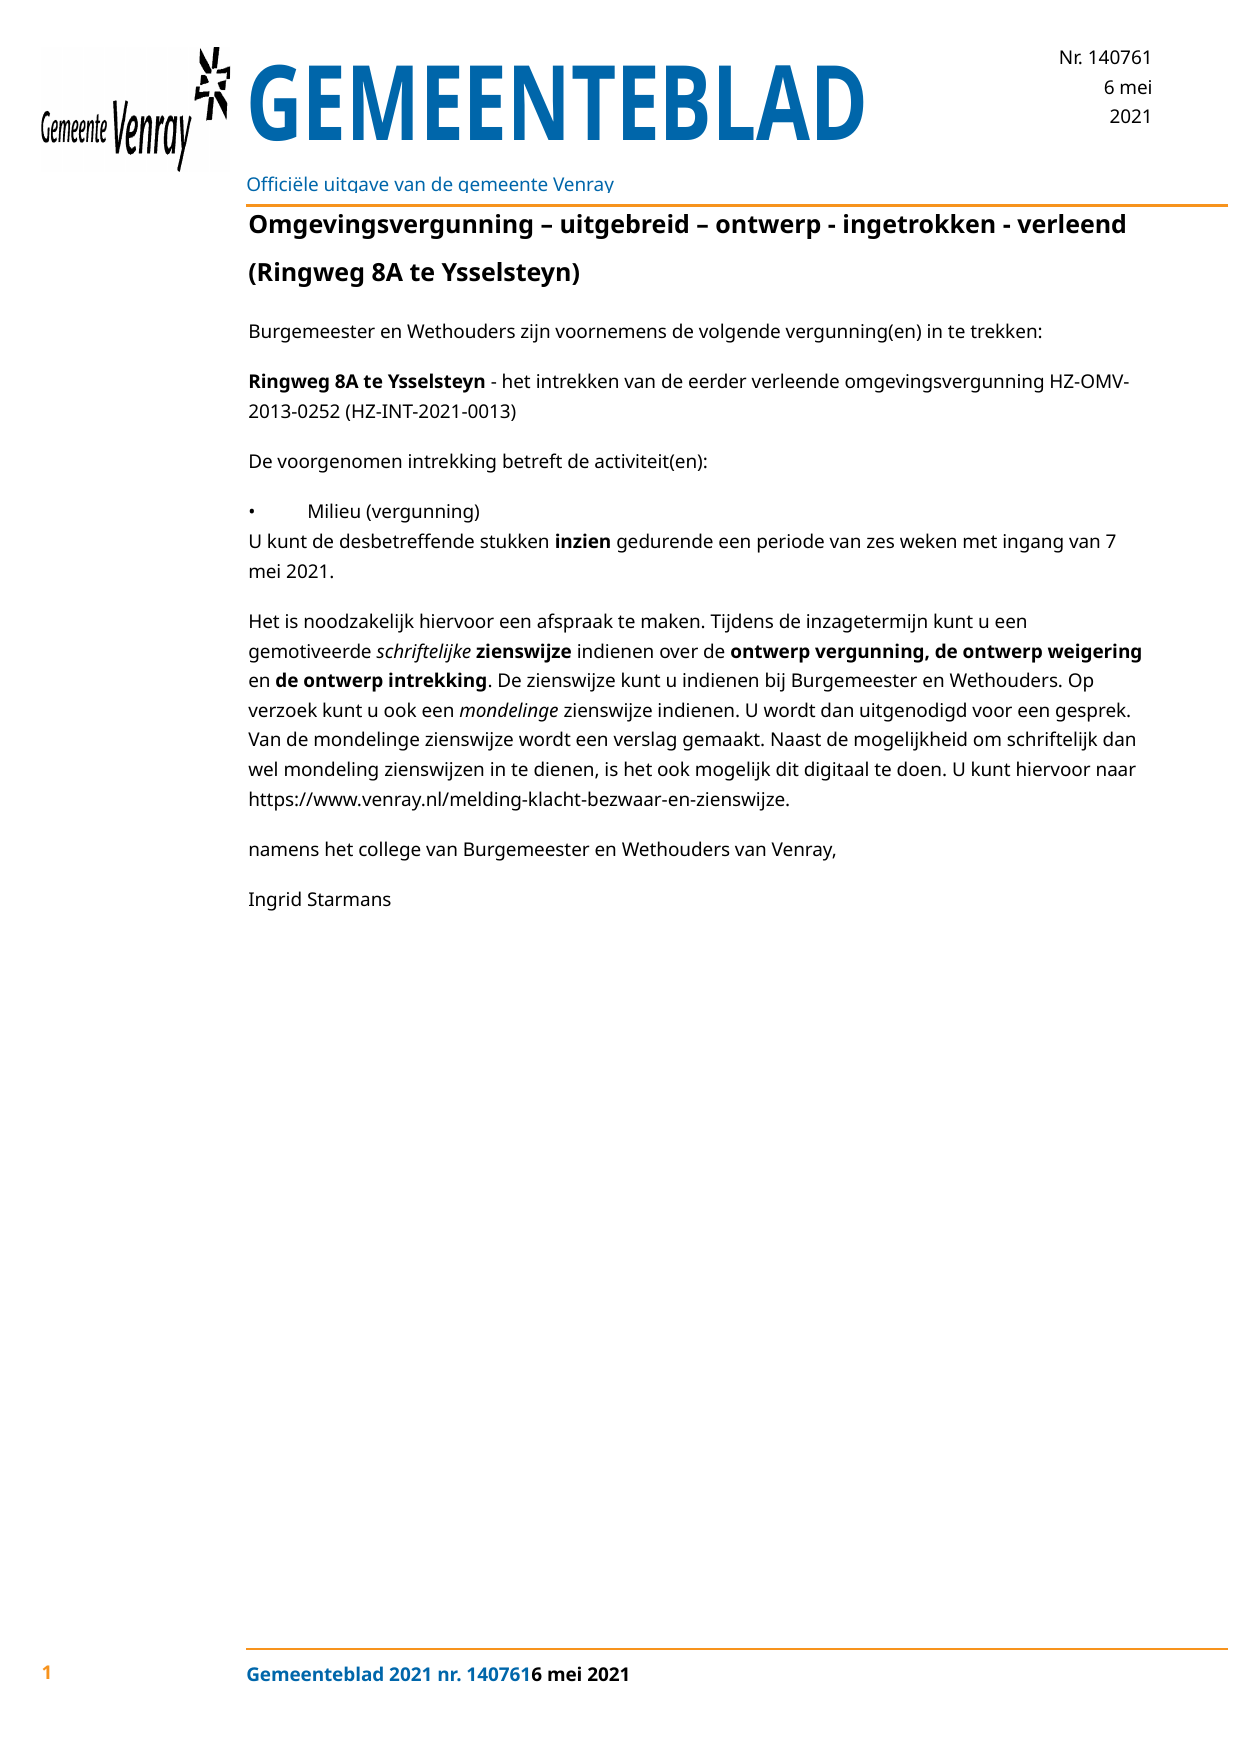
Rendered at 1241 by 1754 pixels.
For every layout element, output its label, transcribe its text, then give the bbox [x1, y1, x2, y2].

text De voorgenomen intrekking betreft de activiteit(en): [248, 448, 1152, 474]
list Milieu (vergunning) [248, 499, 1152, 524]
text U kunt de desbetreffende stukken inzien gedurende een periode van zes weken met ingang van 7 mei 2021. [248, 528, 1152, 584]
text Het is noodzakelijk hiervoor een afspraak te maken. Tijdens de inzagetermijn kunt u een gemotiveerde schriftelijke zienswijze indienen over de ontwerp vergunning, de ontwerp weigering en de ontwerp intrekking. De zienswijze kunt u indienen bij Burgemeester en Wethouders. Op verzoek kunt u ook een mondelinge zienswijze indienen. U wordt dan uitgenodigd voor een gesprek. Van de mondelinge zienswijze wordt een verslag gemaakt. Naast de mogelijkheid om schriftelijk dan wel mondeling zienswijzen in te dienen, is het ook mogelijk dit digitaal te doen. U kunt hiervoor naar https://www.venray.nl/melding-klacht-bezwaar-en-zienswijze. [248, 608, 1152, 812]
text Burgemeester en Wethouders zijn voornemens de volgende vergunning(en) in te trekken: [248, 318, 1152, 344]
picture [41, 47, 231, 172]
text Omgevingsvergunning – uitgebreid – ontwerp - ingetrokken - verleend (Ringweg 8A te Ysselsteyn) [248, 207, 1152, 288]
text namens het college van Burgemeester en Wethouders van Venray, [248, 836, 1152, 862]
text Ingrid Starmans [248, 887, 1152, 912]
text Ringweg 8A te Ysselsteyn - het intrekken van de eerder verleende omgevingsvergunning HZ-OMV-2013-0252 (HZ-INT-2021-0013) [248, 368, 1152, 424]
